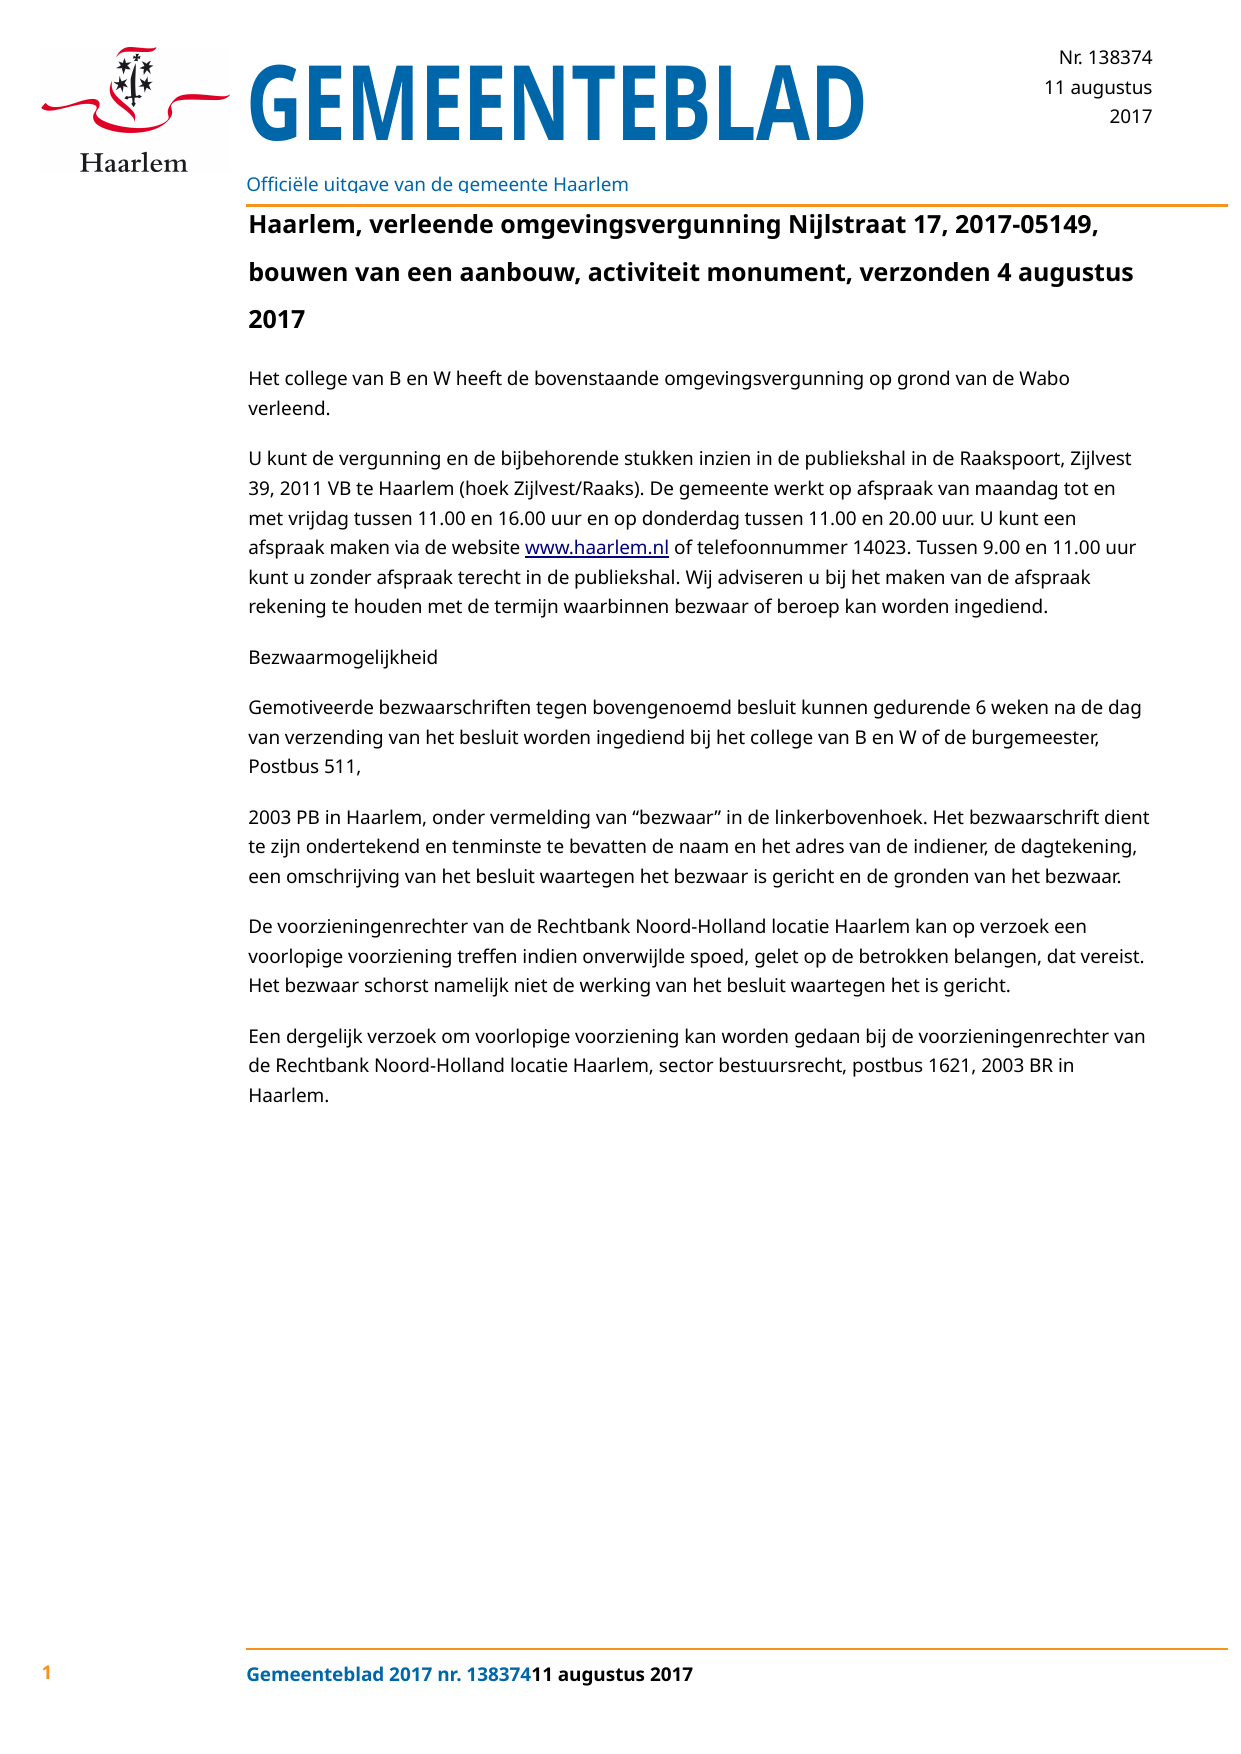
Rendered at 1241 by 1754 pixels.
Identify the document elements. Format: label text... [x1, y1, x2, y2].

text De voorzieningenrechter van de Rechtbank Noord-Holland locatie Haarlem kan op verzoek een voorlopige voorziening treffen indien onverwijlde spoed, gelet op de betrokken belangen, dat vereist. Het bezwaar schorst namelijk niet de werking van het besluit waartegen het is gericht. [248, 913, 1152, 998]
text U kunt de vergunning en de bijbehorende stukken inzien in de publiekshal in de Raakspoort, Zijlvest 39, 2011 VB te Haarlem (hoek Zijlvest/Raaks). De gemeente werkt op afspraak van maandag tot en met vrijdag tussen 11.00 en 16.00 uur en op donderdag tussen 11.00 en 20.00 uur. U kunt een afspraak maken via de website www.haarlem.nl of telefoonnummer 14023. Tussen 9.00 en 11.00 uur kunt u zonder afspraak terecht in de publiekshal. Wij adviseren u bij het maken van de afspraak rekening te houden met de termijn waarbinnen bezwaar of beroep kan worden ingediend. [248, 446, 1152, 619]
text 2003 PB in Haarlem, onder vermelding van “bezwaar” in de linkerbovenhoek. Het bezwaarschrift dient te zijn ondertekend en tenminste te bevatten de naam en het adres van de indiener, de dagtekening, een omschrijving van het besluit waartegen het bezwaar is gericht en de gronden van het bezwaar. [248, 804, 1152, 889]
text Haarlem, verleende omgevingsvergunning Nijlstraat 17, 2017-05149, bouwen van een aanbouw, activiteit monument, verzonden 4 augustus 2017 [248, 207, 1152, 336]
text Een dergelijk verzoek om voorlopige voorziening kan worden gedaan bij de voorzieningenrechter van de Rechtbank Noord-Holland locatie Haarlem, sector bestuursrecht, postbus 1621, 2003 BR in Haarlem. [248, 1023, 1152, 1108]
text Gemotiveerde bezwaarschriften tegen bovengenoemd besluit kunnen gedurende 6 weken na de dag van verzending van het besluit worden ingediend bij het college van B en W of de burgemeester, Postbus 511, [248, 694, 1152, 779]
picture [41, 47, 231, 172]
text Het college van B en W heeft de bovenstaande omgevingsvergunning op grond van de Wabo verleend. [248, 366, 1152, 421]
text Bezwaarmogelijkheid [248, 644, 1152, 669]
